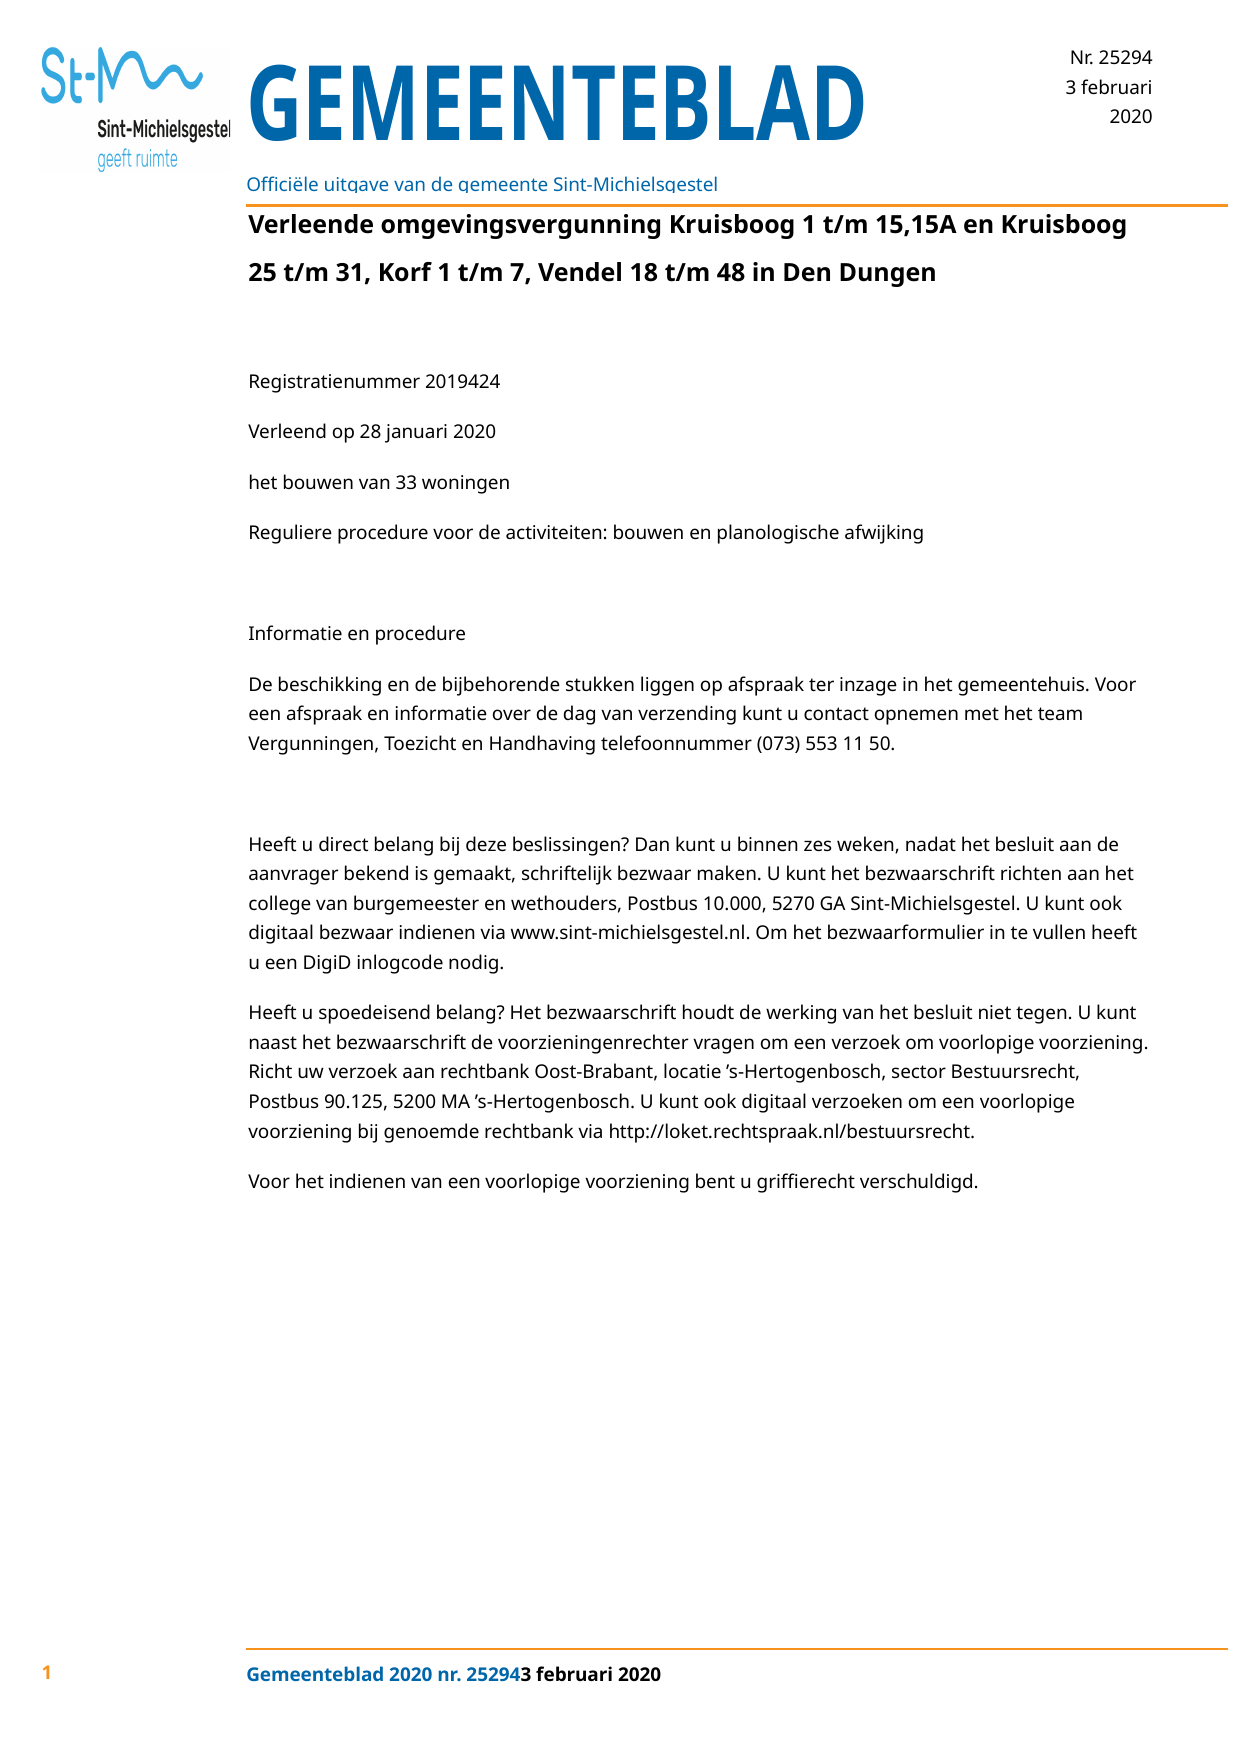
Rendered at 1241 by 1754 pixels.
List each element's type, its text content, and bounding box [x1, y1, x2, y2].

text Voor het indienen van een voorlopige voorziening bent u griffierecht verschuldigd. [248, 1168, 1152, 1194]
text Registratienummer 2019424 [248, 368, 1152, 394]
text Reguliere procedure voor de activiteiten: bouwen en planologische afwijking [248, 519, 1152, 545]
text Informatie en procedure [248, 620, 1152, 646]
text Heeft u direct belang bij deze beslissingen? Dan kunt u binnen zes weken, nadat het besluit aan de aanvrager bekend is gemaakt, schriftelijk bezwaar maken. U kunt het bezwaarschrift richten aan het college van burgemeester en wethouders, Postbus 10.000, 5270 GA Sint-Michielsgestel. U kunt ook digitaal bezwaar indienen via www.sint-michielsgestel.nl. Om het bezwaarformulier in te vullen heeft u een DigiD inlogcode nodig. [248, 831, 1152, 975]
text Heeft u spoedeisend belang? Het bezwaarschrift houdt de werking van het besluit niet tegen. U kunt naast het bezwaarschrift de voorzieningenrechter vragen om een verzoek om voorlopige voorziening. Richt uw verzoek aan rechtbank Oost-Brabant, locatie ’s-Hertogenbosch, sector Bestuursrecht, Postbus 90.125, 5200 MA ’s-Hertogenbosch. U kunt ook digitaal verzoeken om een voorlopige voorziening bij genoemde rechtbank via http://loket.rechtspraak.nl/bestuursrecht. [248, 999, 1152, 1144]
text Verleende omgevingsvergunning Kruisboog 1 t/m 15,15A en Kruisboog 25 t/m 31, Korf 1 t/m 7, Vendel 18 t/m 48 in Den Dungen [248, 207, 1152, 288]
picture [41, 47, 231, 172]
text De beschikking en de bijbehorende stukken liggen op afspraak ter inzage in het gemeentehuis. Voor een afspraak en informatie over de dag van verzending kunt u contact opnemen met het team Vergunningen, Toezicht en Handhaving telefoonnummer (073) 553 11 50. [248, 671, 1152, 756]
text Verleend op 28 januari 2020 [248, 419, 1152, 444]
text het bouwen van 33 woningen [248, 469, 1152, 495]
